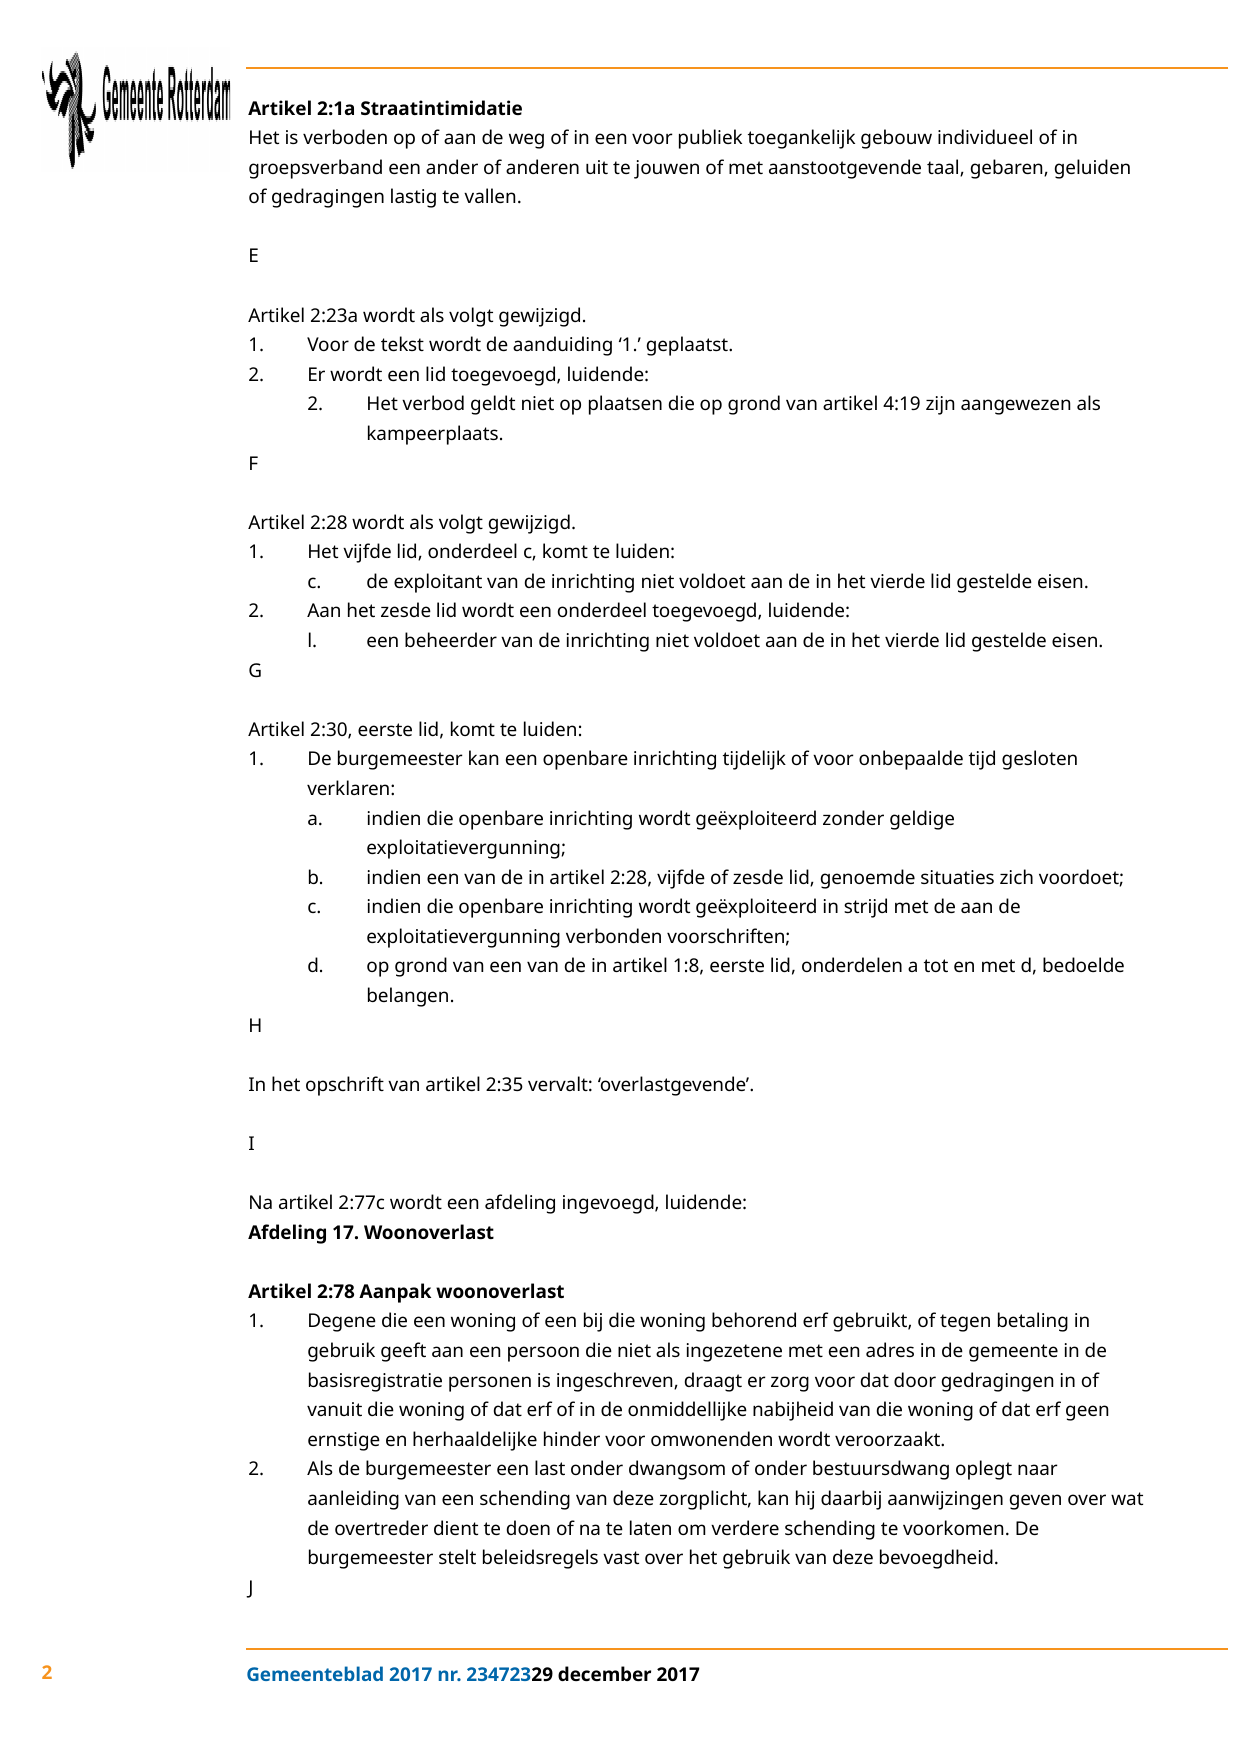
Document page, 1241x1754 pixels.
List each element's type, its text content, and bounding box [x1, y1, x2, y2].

text In het opschrift van artikel 2:35 vervalt: ‘overlastgevende’. [248, 1071, 1152, 1097]
text Afdeling 17. Woonoverlast [248, 1219, 1152, 1245]
list een beheerder van de inrichting niet voldoet aan de in het vierde lid gestelde eisen. [307, 627, 1152, 653]
text I [248, 1130, 1152, 1156]
text Na artikel 2:77c wordt een afdeling ingevoegd, luidende: [248, 1189, 1152, 1215]
text Artikel 2:1a Straatintimidatie [248, 95, 1152, 121]
text G [248, 657, 1152, 683]
list Er wordt een lid toegevoegd, luidende: [248, 361, 1152, 387]
list Het verbod geldt niet op plaatsen die op grond van artikel 4:19 zijn aangewezen als kampeerplaats. [307, 391, 1152, 446]
text Het is verboden op of aan de weg of in een voor publiek toegankelijk gebouw individueel of in groepsverband een ander of anderen uit te jouwen of met aanstootgevende taal, gebaren, geluiden of gedragingen lastig te vallen. [248, 124, 1152, 209]
list Als de burgemeester een last onder dwangsom of onder bestuursdwang oplegt naar aanleiding van een schending van deze zorgplicht, kan hij daarbij aanwijzingen geven over wat de overtreder dient te doen of na te laten om verdere schending te voorkomen. De burgemeester stelt beleidsregels vast over het gebruik van deze bevoegdheid. [248, 1456, 1152, 1570]
text F [248, 450, 1152, 476]
list indien die openbare inrichting wordt geëxploiteerd in strijd met de aan de exploitatievergunning verbonden voorschriften; [307, 893, 1152, 949]
list Degene die een woning of een bij die woning behorend erf gebruikt, of tegen betaling in gebruik geeft aan een persoon die niet als ingezetene met een adres in de gemeente in de basisregistratie personen is ingeschreven, draagt er zorg voor dat door gedragingen in of vanuit die woning of dat erf of in de onmiddellijke nabijheid van die woning of dat erf geen ernstige en herhaaldelijke hinder voor omwonenden wordt veroorzaakt. [248, 1308, 1152, 1452]
list indien een van de in artikel 2:28, vijfde of zesde lid, genoemde situaties zich voordoet; [307, 864, 1152, 890]
list Het vijfde lid, onderdeel c, komt te luiden: [248, 538, 1152, 564]
text J [248, 1574, 1152, 1600]
picture [41, 47, 231, 172]
list Voor de tekst wordt de aanduiding ‘1.’ geplaatst. [248, 331, 1152, 357]
text Artikel 2:30, eerste lid, komt te luiden: [248, 716, 1152, 742]
list De burgemeester kan een openbare inrichting tijdelijk of voor onbepaalde tijd gesloten verklaren: [248, 746, 1152, 801]
list op grond van een van de in artikel 1:8, eerste lid, onderdelen a tot en met d, bedoelde belangen. [307, 953, 1152, 1008]
text E [248, 243, 1152, 268]
text Artikel 2:28 wordt als volgt gewijzigd. [248, 509, 1152, 535]
list de exploitant van de inrichting niet voldoet aan de in het vierde lid gestelde eisen. [307, 568, 1152, 594]
text Artikel 2:23a wordt als volgt gewijzigd. [248, 302, 1152, 328]
list indien die openbare inrichting wordt geëxploiteerd zonder geldige exploitatievergunning; [307, 805, 1152, 860]
text Artikel 2:78 Aanpak woonoverlast [248, 1278, 1152, 1304]
text H [248, 1012, 1152, 1038]
list Aan het zesde lid wordt een onderdeel toegevoegd, luidende: [248, 598, 1152, 623]
